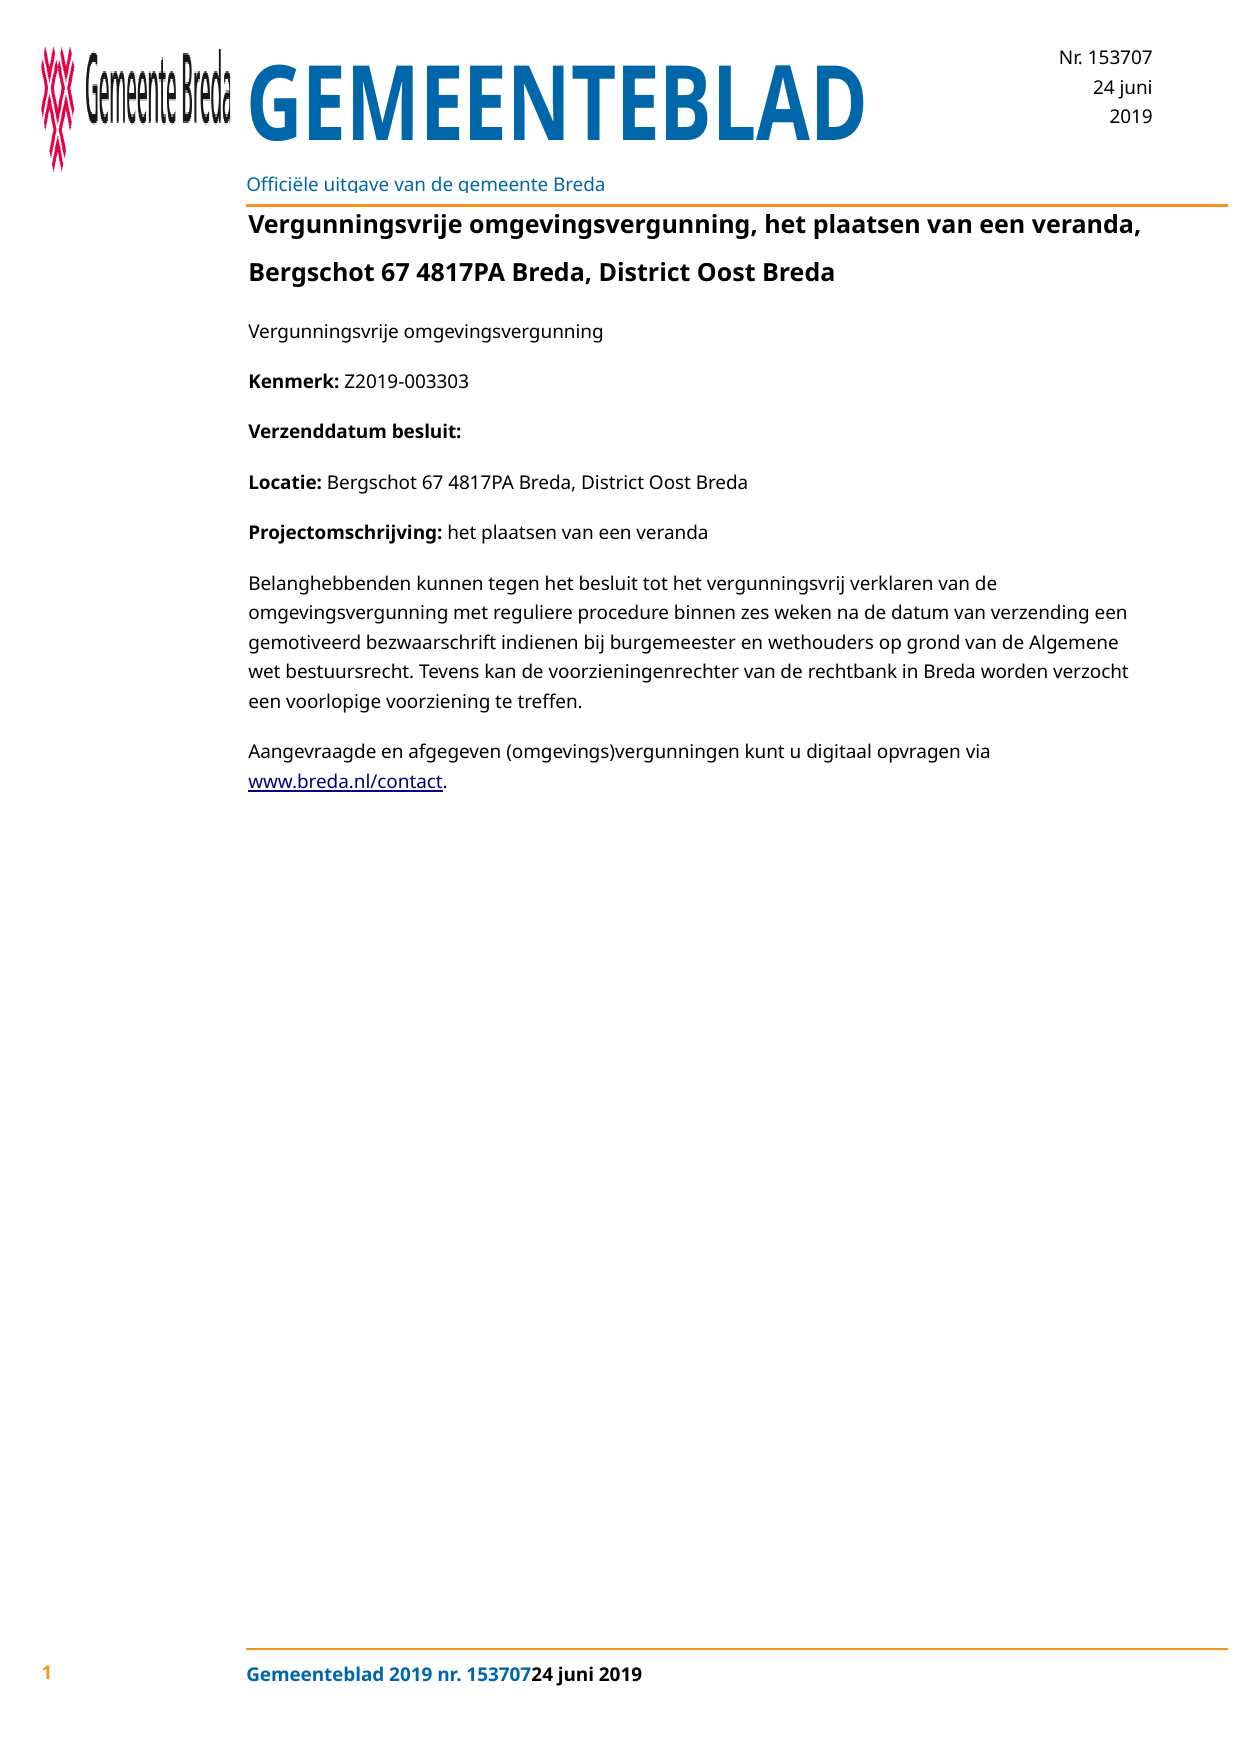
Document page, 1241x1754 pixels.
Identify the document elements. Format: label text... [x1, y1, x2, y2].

text Vergunningsvrije omgevingsvergunning [248, 318, 1152, 344]
text Verzenddatum besluit: [248, 419, 1152, 444]
picture [41, 47, 231, 172]
text Belanghebbenden kunnen tegen het besluit tot het vergunningsvrij verklaren van de omgevingsvergunning met reguliere procedure binnen zes weken na de datum van verzending een gemotiveerd bezwaarschrift indienen bij burgemeester en wethouders op grond van de Algemene wet bestuursrecht. Tevens kan de voorzieningenrechter van de rechtbank in Breda worden verzocht een voorlopige voorziening te treffen. [248, 570, 1152, 714]
text Vergunningsvrije omgevingsvergunning, het plaatsen van een veranda, Bergschot 67 4817PA Breda, District Oost Breda [248, 207, 1152, 288]
text Projectomschrijving: het plaatsen van een veranda [248, 519, 1152, 545]
text Aangevraagde en afgegeven (omgevings)vergunningen kunt u digitaal opvragen via www.breda.nl/contact. [248, 739, 1152, 794]
text Locatie: Bergschot 67 4817PA Breda, District Oost Breda [248, 469, 1152, 495]
text Kenmerk: Z2019-003303 [248, 368, 1152, 394]
